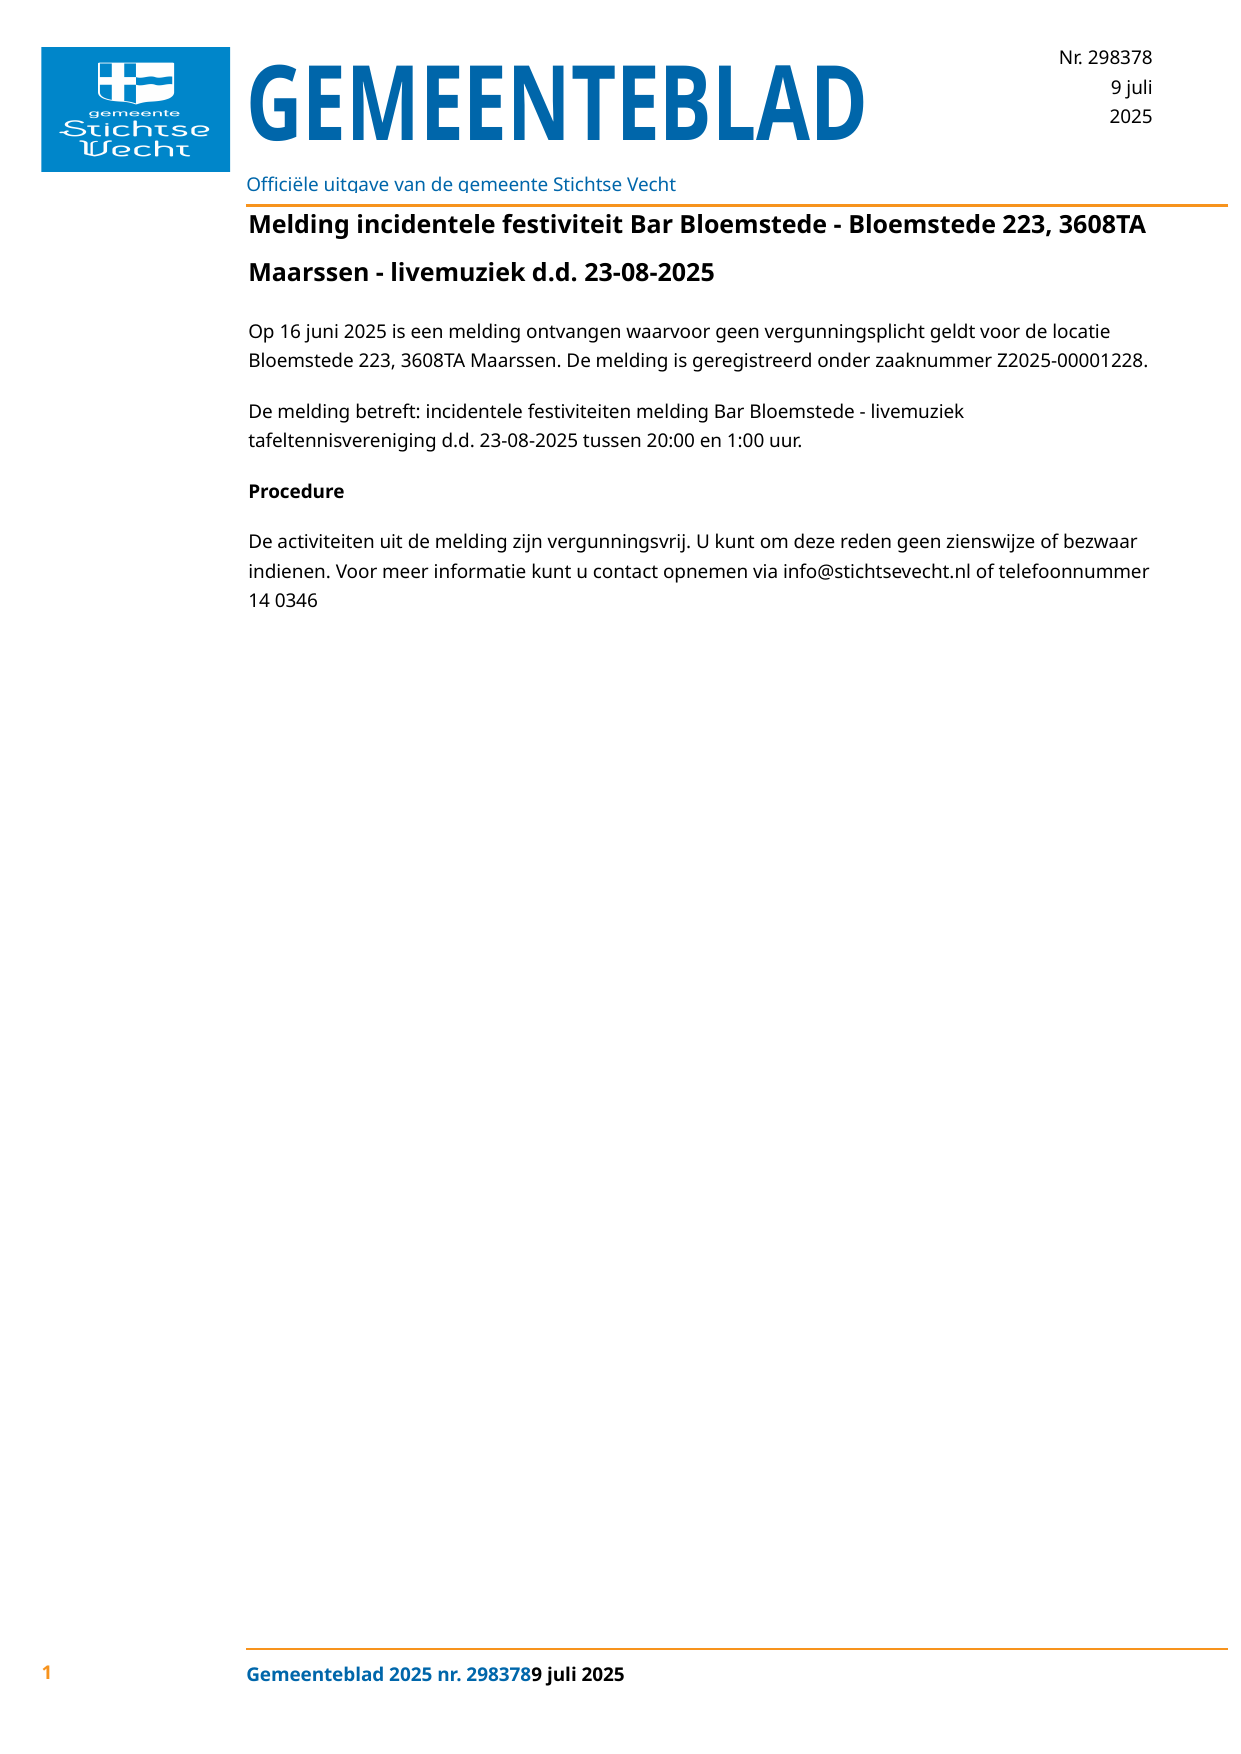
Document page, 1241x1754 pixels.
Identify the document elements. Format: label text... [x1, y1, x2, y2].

text Op 16 juni 2025 is een melding ontvangen waarvoor geen vergunningsplicht geldt voor de locatie Bloemstede 223, 3608TA Maarssen. De melding is geregistreerd onder zaaknummer Z2025-00001228. [248, 318, 1152, 373]
text De activiteiten uit de melding zijn vergunningsvrij. U kunt om deze reden geen zienswijze of bezwaar indienen. Voor meer informatie kunt u contact opnemen via info@stichtsevecht.nl of telefoonnummer 14 0346 [248, 528, 1152, 613]
text Melding incidentele festiviteit Bar Bloemstede - Bloemstede 223, 3608TA Maarssen - livemuziek d.d. 23-08-2025 [248, 207, 1152, 288]
picture [99, 63, 135, 101]
text Procedure [248, 478, 1152, 504]
picture [137, 63, 174, 103]
text De melding betreft: incidentele festiviteiten melding Bar Bloemstede - livemuziek tafeltennisvereniging d.d. 23-08-2025 tussen 20:00 en 1:00 uur. [248, 398, 1152, 453]
